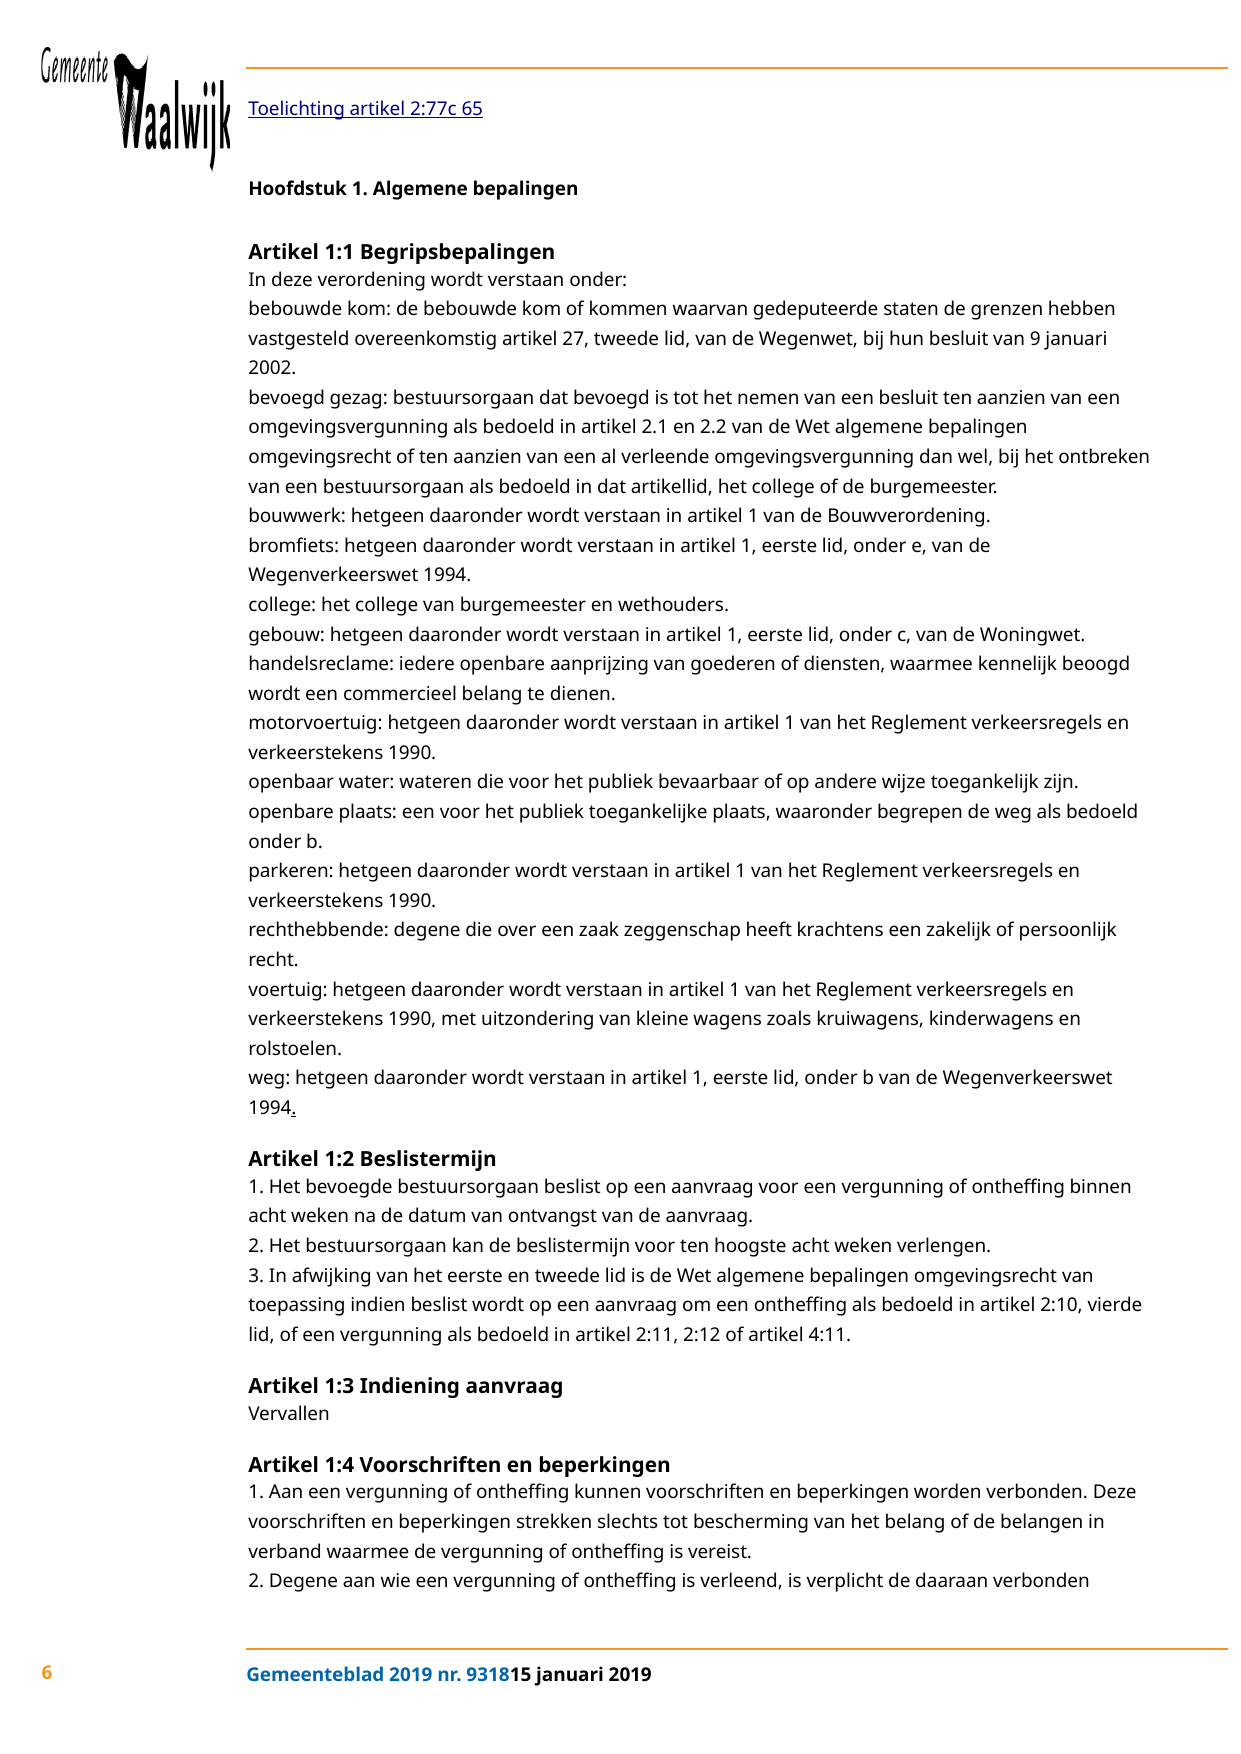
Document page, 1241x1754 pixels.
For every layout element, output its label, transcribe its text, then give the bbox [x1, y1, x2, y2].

text bouwwerk: hetgeen daaronder wordt verstaan in artikel 1 van de Bouwverordening. [248, 502, 1152, 528]
text Artikel 1:3 Indiening aanvraag [248, 1371, 1152, 1400]
picture [41, 47, 231, 172]
text parkeren: hetgeen daaronder wordt verstaan in artikel 1 van het Reglement verkeersregels en verkeerstekens 1990. [248, 857, 1152, 913]
text 1. Het bevoegde bestuursorgaan beslist op een aanvraag voor een vergunning of ontheffing binnen acht weken na de datum van ontvangst van de aanvraag. [248, 1173, 1152, 1228]
text Artikel 1:2 Beslistermijn [248, 1144, 1152, 1173]
text gebouw: hetgeen daaronder wordt verstaan in artikel 1, eerste lid, onder c, van de Woningwet. [248, 621, 1152, 647]
text college: het college van burgemeester en wethouders. [248, 591, 1152, 617]
text 2. Degene aan wie een vergunning of ontheffing is verleend, is verplicht de daaraan verbonden [248, 1567, 1152, 1593]
text bebouwde kom: de bebouwde kom of kommen waarvan gedeputeerde staten de grenzen hebben vastgesteld overeenkomstig artikel 27, tweede lid, van de Wegenwet, bij hun besluit van 9 januari 2002. [248, 295, 1152, 380]
text 2. Het bestuursorgaan kan de beslistermijn voor ten hoogste acht weken verlengen. [248, 1232, 1152, 1258]
text Artikel 1:1 Begripsbepalingen [248, 237, 1152, 266]
text rechthebbende: degene die over een zaak zeggenschap heeft krachtens een zakelijk of persoonlijk recht. [248, 917, 1152, 972]
text voertuig: hetgeen daaronder wordt verstaan in artikel 1 van het Reglement verkeersregels en verkeerstekens 1990, met uitzondering van kleine wagens zoals kruiwagens, kinderwagens en rolstoelen. [248, 976, 1152, 1061]
text openbaar water: wateren die voor het publiek bevaarbaar of op andere wijze toegankelijk zijn. [248, 769, 1152, 794]
text Artikel 1:4 Voorschriften en beperkingen [248, 1450, 1152, 1479]
text motorvoertuig: hetgeen daaronder wordt verstaan in artikel 1 van het Reglement verkeersregels en verkeerstekens 1990. [248, 709, 1152, 765]
text 1. Aan een vergunning of ontheffing kunnen voorschriften en beperkingen worden verbonden. Deze voorschriften en beperkingen strekken slechts tot bescherming van het belang of de belangen in verband waarmee de vergunning of ontheffing is vereist. [248, 1479, 1152, 1563]
text Hoofdstuk 1. Algemene bepalingen [248, 175, 1152, 201]
text 3. In afwijking van het eerste en tweede lid is de Wet algemene bepalingen omgevingsrecht van toepassing indien beslist wordt op een aanvraag om een ontheffing als bedoeld in artikel 2:10, vierde lid, of een vergunning als bedoeld in artikel 2:11, 2:12 of artikel 4:11. [248, 1262, 1152, 1347]
text handelsreclame: iedere openbare aanprijzing van goederen of diensten, waarmee kennelijk beoogd wordt een commercieel belang te dienen. [248, 650, 1152, 706]
text Toelichting artikel 2:77c 65 [248, 95, 1152, 121]
text openbare plaats: een voor het publiek toegankelijke plaats, waaronder begrepen de weg als bedoeld onder b. [248, 798, 1152, 854]
text In deze verordening wordt verstaan onder: [248, 266, 1152, 292]
text bromfiets: hetgeen daaronder wordt verstaan in artikel 1, eerste lid, onder e, van de Wegenverkeerswet 1994. [248, 532, 1152, 587]
text weg: hetgeen daaronder wordt verstaan in artikel 1, eerste lid, onder b van de Wegenverkeerswet 1994. [248, 1064, 1152, 1120]
text bevoegd gezag: bestuursorgaan dat bevoegd is tot het nemen van een besluit ten aanzien van een omgevingsvergunning als bedoeld in artikel 2.1 en 2.2 van de Wet algemene bepalingen omgevingsrecht of ten aanzien van een al verleende omgevingsvergunning dan wel, bij het ontbreken van een bestuursorgaan als bedoeld in dat artikellid, het college of de burgemeester. [248, 384, 1152, 499]
text Vervallen [248, 1400, 1152, 1426]
